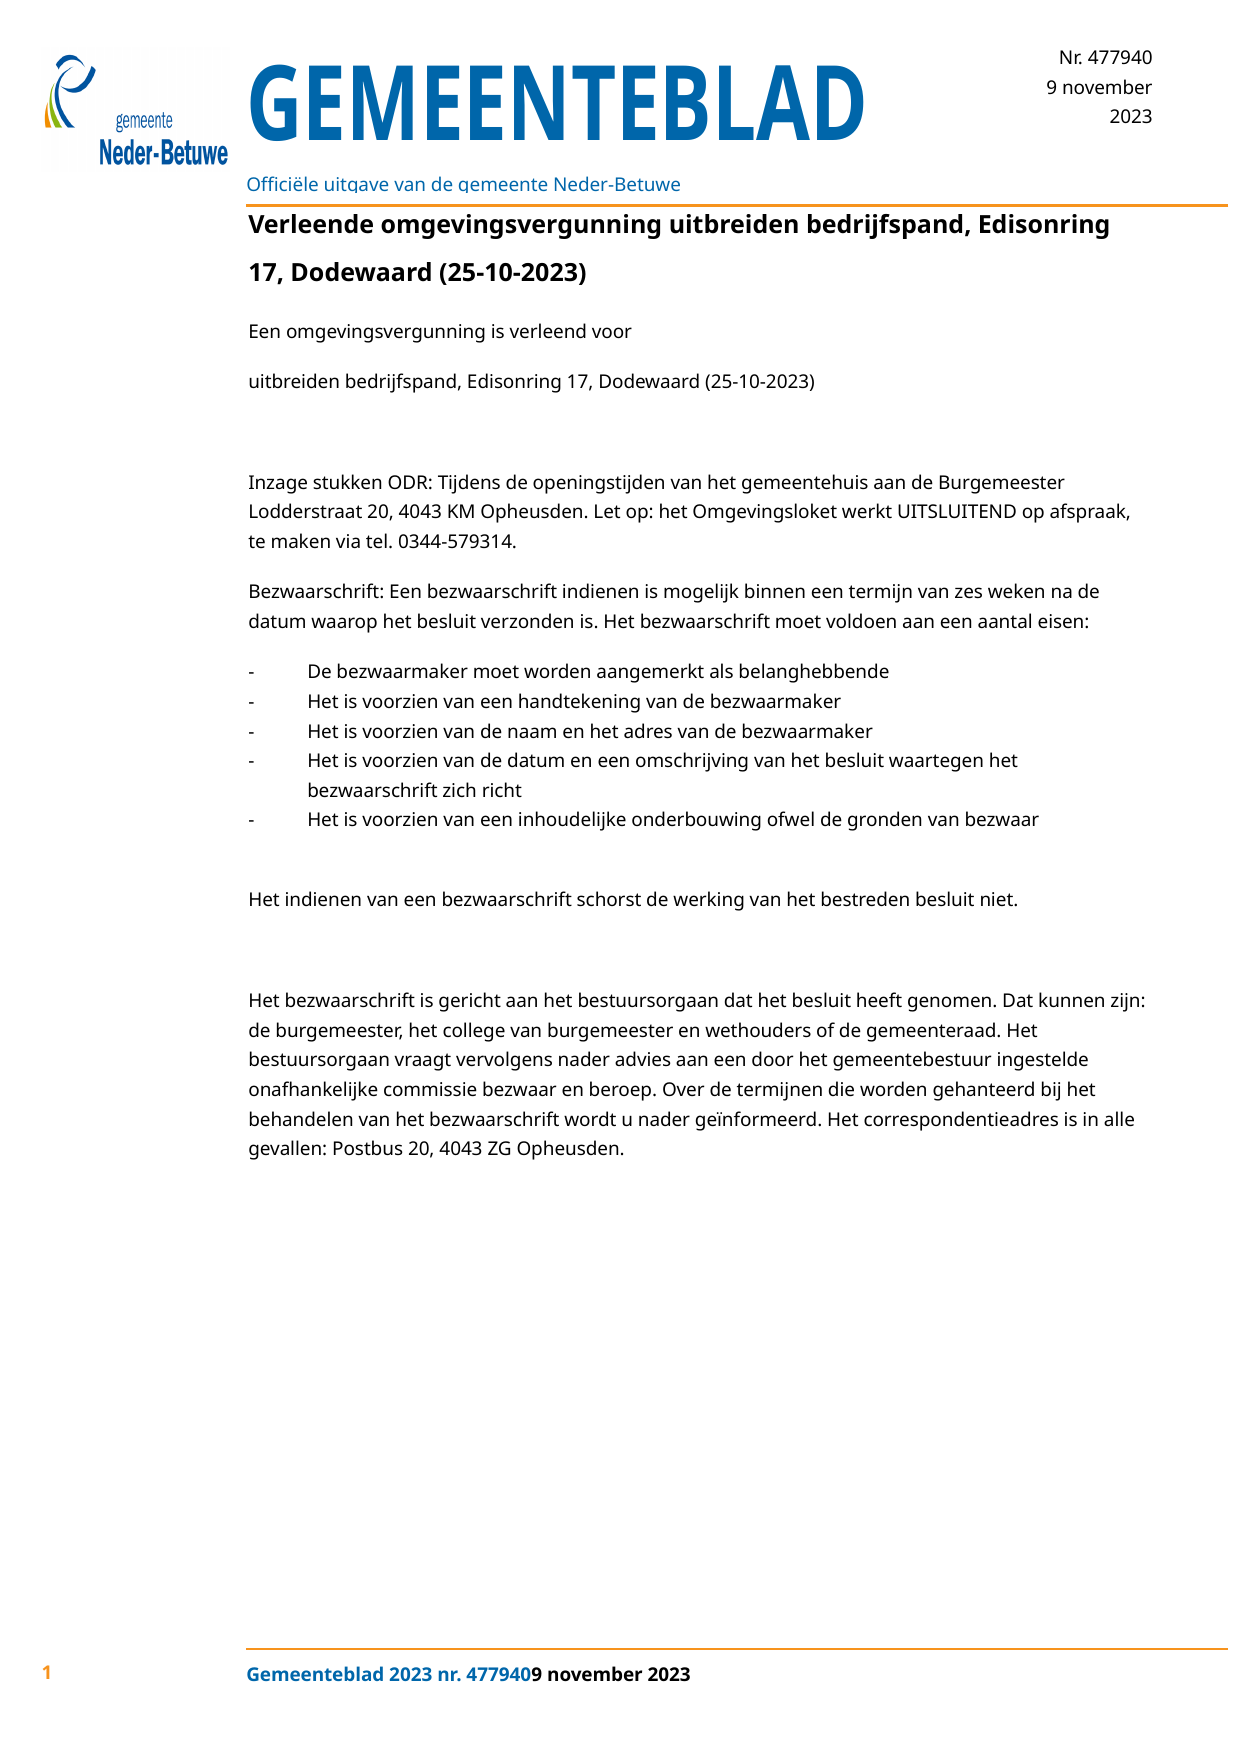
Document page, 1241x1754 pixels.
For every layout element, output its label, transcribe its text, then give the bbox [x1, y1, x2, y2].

text uitbreiden bedrijfspand, Edisonring 17, Dodewaard (25-10-2023) [248, 368, 1152, 394]
text Het bezwaarschrift is gericht aan het bestuursorgaan dat het besluit heeft genomen. Dat kunnen zijn: de burgemeester, het college van burgemeester en wethouders of de gemeenteraad. Het bestuursorgaan vraagt vervolgens nader advies aan een door het gemeentebestuur ingestelde onafhankelijke commissie bezwaar en beroep. Over de termijnen die worden gehanteerd bij het behandelen van het bezwaarschrift wordt u nader geïnformeerd. Het correspondentieadres is in alle gevallen: Postbus 20, 4043 ZG Opheusden. [248, 987, 1152, 1161]
picture [41, 47, 231, 172]
list Het is voorzien van een handtekening van de bezwaarmaker [248, 688, 1152, 714]
list De bezwaarmaker moet worden aangemerkt als belanghebbende [248, 659, 1152, 684]
list Het is voorzien van de datum en een omschrijving van het besluit waartegen het bezwaarschrift zich richt [248, 747, 1152, 803]
text Verleende omgevingsvergunning uitbreiden bedrijfspand, Edisonring 17, Dodewaard (25-10-2023) [248, 207, 1152, 288]
list Het is voorzien van een inhoudelijke onderbouwing ofwel de gronden van bezwaar [248, 807, 1152, 832]
text Bezwaarschrift: Een bezwaarschrift indienen is mogelijk binnen een termijn van zes weken na de datum waarop het besluit verzonden is. Het bezwaarschrift moet voldoen aan een aantal eisen: [248, 579, 1152, 634]
text Het indienen van een bezwaarschrift schorst de werking van het bestreden besluit niet. [248, 887, 1152, 912]
text Een omgevingsvergunning is verleend voor [248, 318, 1152, 344]
list Het is voorzien van de naam en het adres van de bezwaarmaker [248, 718, 1152, 744]
text Inzage stukken ODR: Tijdens de openingstijden van het gemeentehuis aan de Burgemeester Lodderstraat 20, 4043 KM Opheusden. Let op: het Omgevingsloket werkt UITSLUITEND op afspraak, te maken via tel. 0344-579314. [248, 469, 1152, 554]
